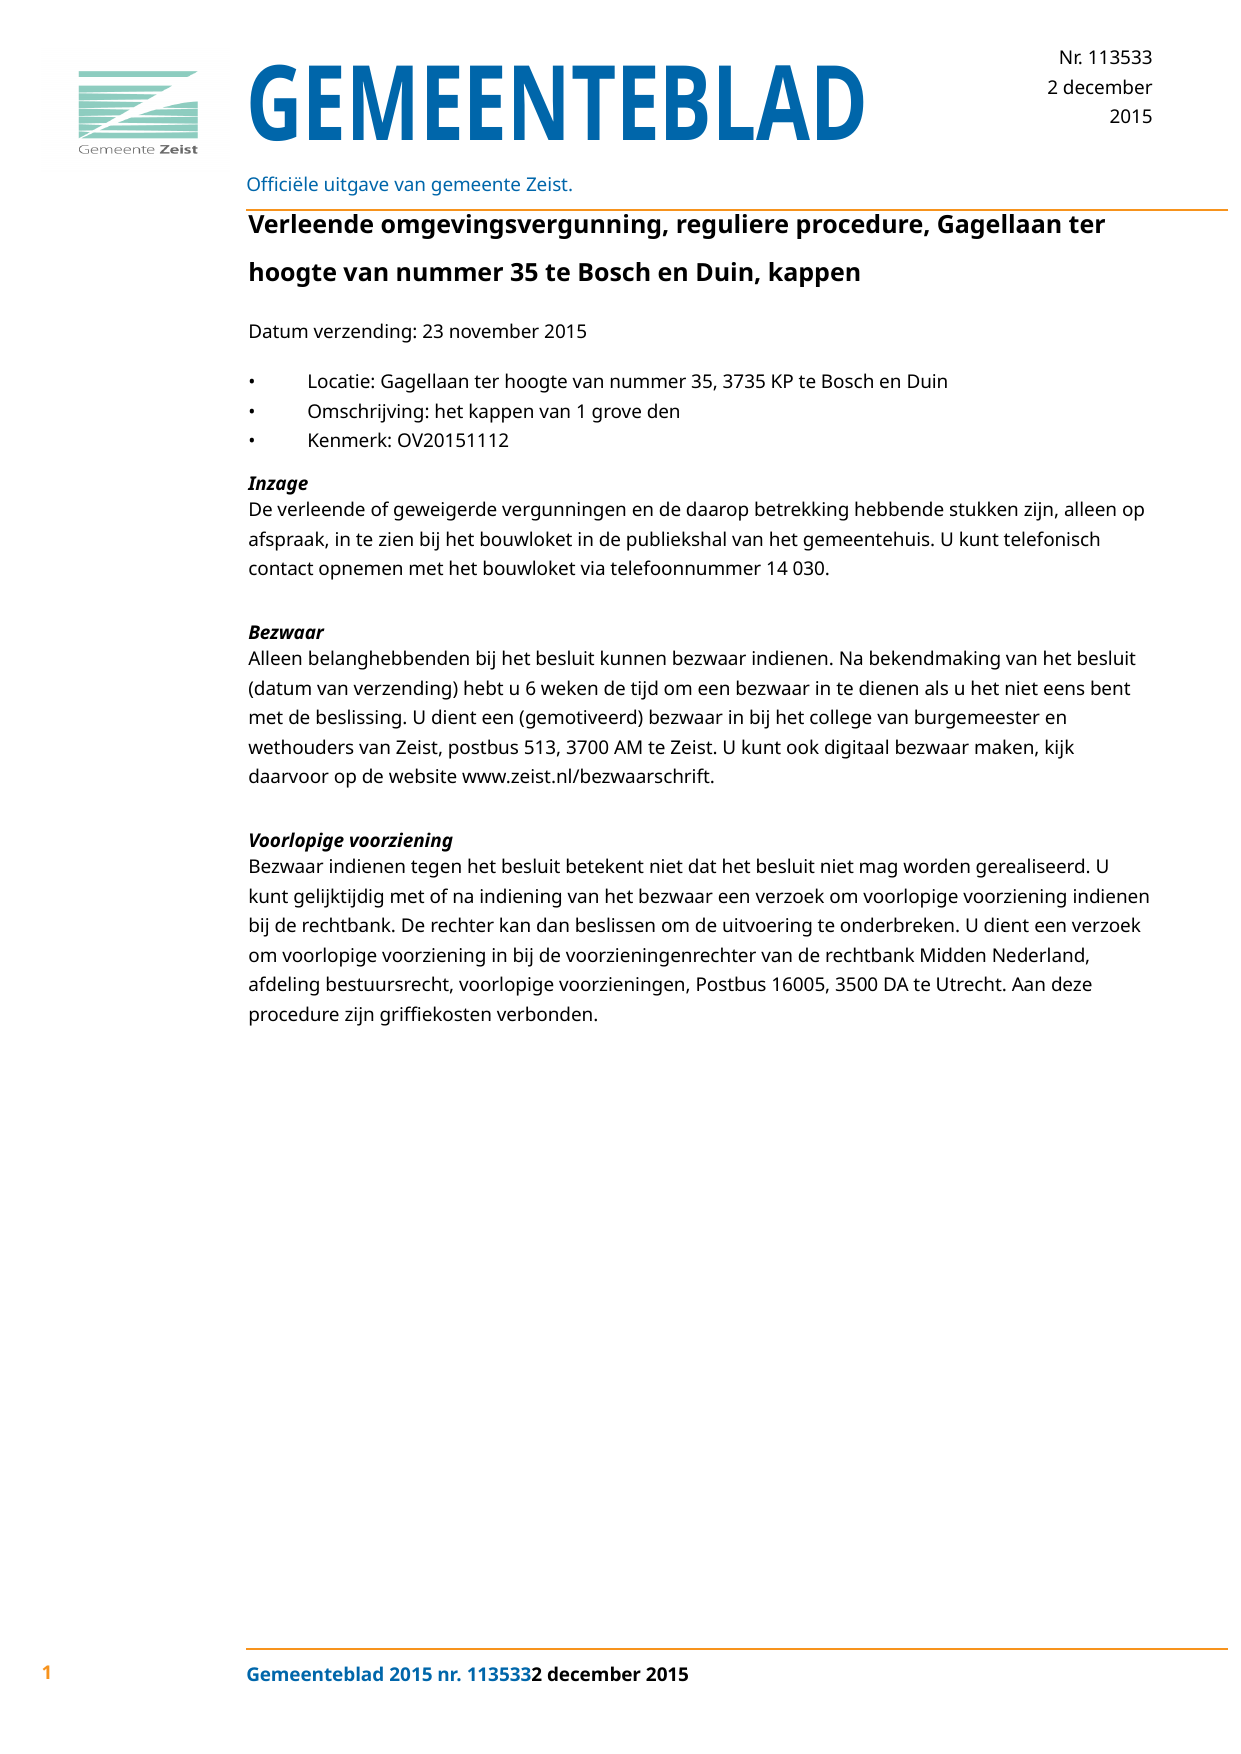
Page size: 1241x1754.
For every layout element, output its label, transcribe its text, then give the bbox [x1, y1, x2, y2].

list Kenmerk: OV20151112 [248, 427, 1152, 453]
text Voorlopige voorziening [248, 827, 1152, 853]
text Inzage [248, 471, 1152, 496]
text Bezwaar [248, 619, 1152, 645]
text Alleen belanghebbenden bij het besluit kunnen bezwaar indienen. Na bekendmaking van het besluit (datum van verzending) hebt u 6 weken de tijd om een bezwaar in te dienen als u het niet eens bent met de beslissing. U dient een (gemotiveerd) bezwaar in bij het college van burgemeester en wethouders van Zeist, postbus 513, 3700 AM te Zeist. U kunt ook digitaal bezwaar maken, kijk daarvoor op de website www.zeist.nl/bezwaarschrift. [248, 645, 1152, 789]
text Bezwaar indienen tegen het besluit betekent niet dat het besluit niet mag worden gerealiseerd. U kunt gelijktijdig met of na indiening van het bezwaar een verzoek om voorlopige voorziening indienen bij de rechtbank. De rechter kan dan beslissen om de uitvoering te onderbreken. U dient een verzoek om voorlopige voorziening in bij de voorzieningenrechter van de rechtbank Midden Nederland, afdeling bestuursrecht, voorlopige voorzieningen, Postbus 16005, 3500 DA te Utrecht. Aan deze procedure zijn griffiekosten verbonden. [248, 853, 1152, 1027]
text Verleende omgevingsvergunning, reguliere procedure, Gagellaan ter hoogte van nummer 35 te Bosch en Duin, kappen [248, 211, 1152, 288]
text De verleende of geweigerde vergunningen en de daarop betrekking hebbende stukken zijn, alleen op afspraak, in te zien bij het bouwloket in de publiekshal van het gemeentehuis. U kunt telefonisch contact opnemen met het bouwloket via telefoonnummer 14 030. [248, 496, 1152, 581]
list Locatie: Gagellaan ter hoogte van nummer 35, 3735 KP te Bosch en Duin [248, 368, 1152, 394]
list Omschrijving: het kappen van 1 grove den [248, 398, 1152, 424]
text Datum verzending: 23 november 2015 [248, 318, 1152, 344]
picture [41, 47, 231, 172]
